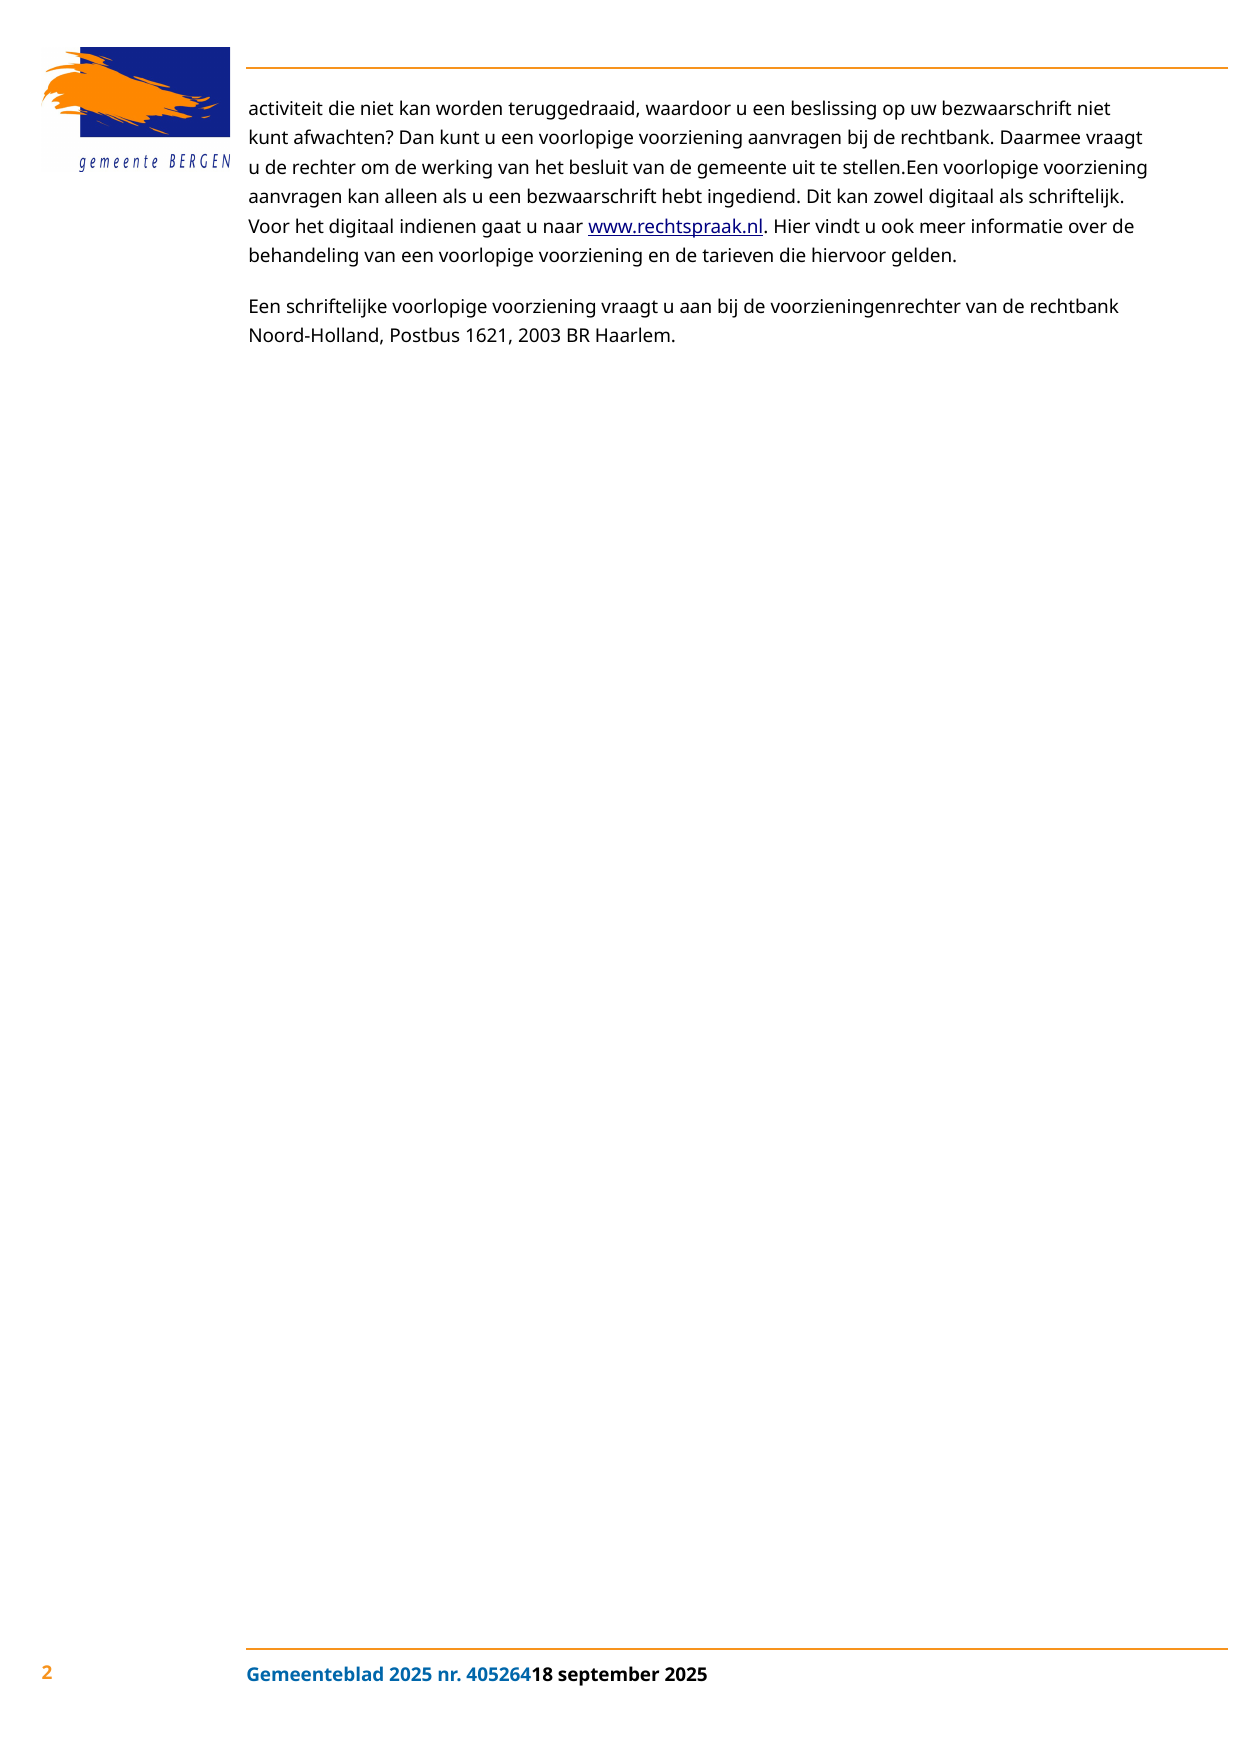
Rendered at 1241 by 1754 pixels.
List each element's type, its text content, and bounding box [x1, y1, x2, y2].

text activiteit die niet kan worden teruggedraaid, waardoor u een beslissing op uw bezwaarschrift niet kunt afwachten? Dan kunt u een voorlopige voorziening aanvragen bij de rechtbank. Daarmee vraagt u de rechter om de werking van het besluit van de gemeente uit te stellen.Een voorlopige voorziening aanvragen kan alleen als u een bezwaarschrift hebt ingediend. Dit kan zowel digitaal als schriftelijk. Voor het digitaal indienen gaat u naar www.rechtspraak.nl. Hier vindt u ook meer informatie over de behandeling van een voorlopige voorziening en de tarieven die hiervoor gelden. [248, 95, 1152, 268]
picture [41, 47, 231, 172]
text Een schriftelijke voorlopige voorziening vraagt u aan bij de voorzieningenrechter van de rechtbank Noord-Holland, Postbus 1621, 2003 BR Haarlem. [248, 293, 1152, 348]
